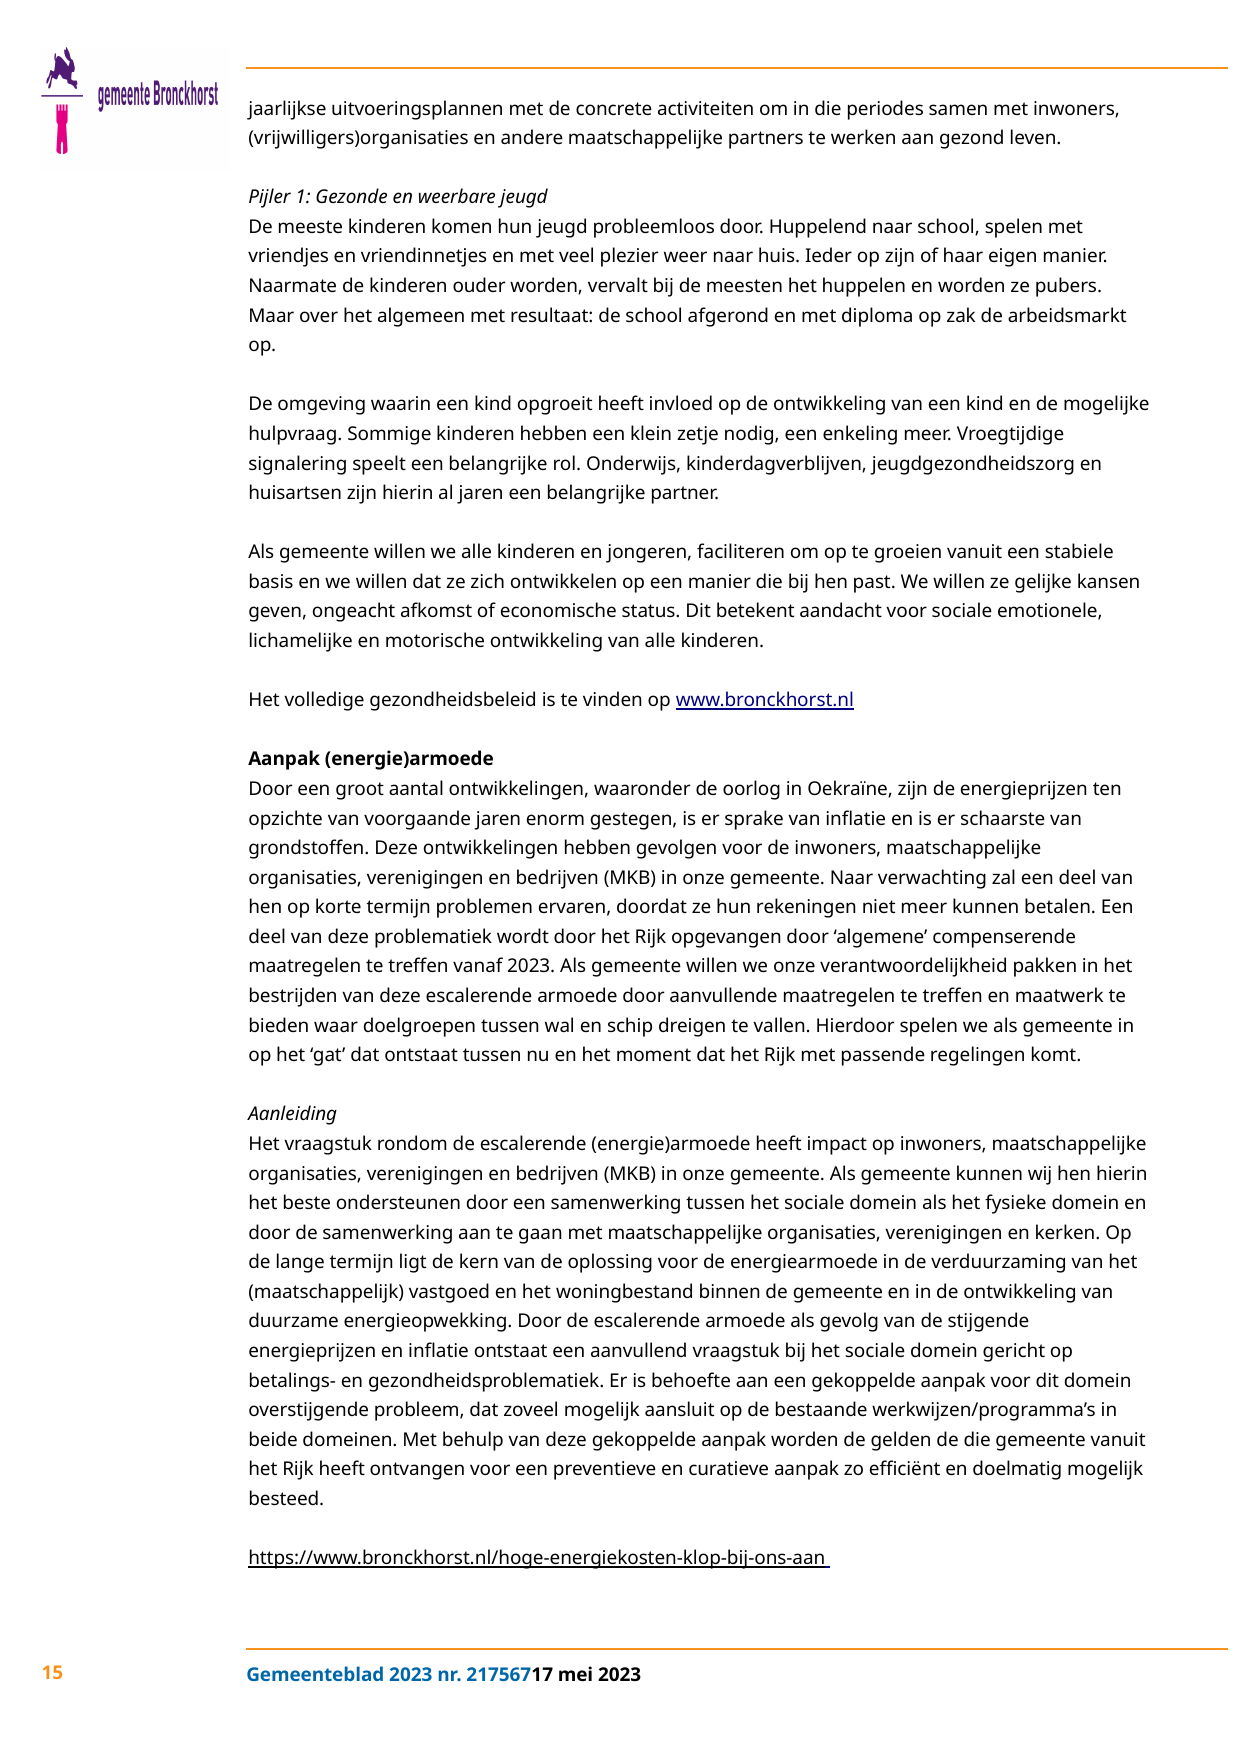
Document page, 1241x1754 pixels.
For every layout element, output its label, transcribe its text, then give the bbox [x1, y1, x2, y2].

text De meeste kinderen komen hun jeugd probleemloos door. Huppelend naar school, spelen met vriendjes en vriendinnetjes en met veel plezier weer naar huis. Ieder op zijn of haar eigen manier. Naarmate de kinderen ouder worden, vervalt bij de meesten het huppelen en worden ze pubers. Maar over het algemeen met resultaat: de school afgerond en met diploma op zak de arbeidsmarkt op. [248, 213, 1152, 357]
text De omgeving waarin een kind opgroeit heeft invloed op de ontwikkeling van een kind en de mogelijke hulpvraag. Sommige kinderen hebben een klein zetje nodig, een enkeling meer. Vroegtijdige signalering speelt een belangrijke rol. Onderwijs, kinderdagverblijven, jeugdgezondheidszorg en huisartsen zijn hierin al jaren een belangrijke partner. [248, 391, 1152, 505]
text jaarlijkse uitvoeringsplannen met de concrete activiteiten om in die periodes samen met inwoners, (vrijwilligers)organisaties en andere maatschappelijke partners te werken aan gezond leven. [248, 95, 1152, 150]
text Het volledige gezondheidsbeleid is te vinden op www.bronckhorst.nl [248, 686, 1152, 712]
text Het vraagstuk rondom de escalerende (energie)armoede heeft impact op inwoners, maatschappelijke organisaties, verenigingen en bedrijven (MKB) in onze gemeente. Als gemeente kunnen wij hen hierin het beste ondersteunen door een samenwerking tussen het sociale domein als het fysieke domein en door de samenwerking aan te gaan met maatschappelijke organisaties, verenigingen en kerken. Op de lange termijn ligt de kern van de oplossing voor de energiearmoede in de verduurzaming van het (maatschappelijk) vastgoed en het woningbestand binnen de gemeente en in de ontwikkeling van duurzame energieopwekking. Door de escalerende armoede als gevolg van de stijgende energieprijzen en inflatie ontstaat een aanvullend vraagstuk bij het sociale domein gericht op betalings- en gezondheidsproblematiek. Er is behoefte aan een gekoppelde aanpak voor dit domein overstijgende probleem, dat zoveel mogelijk aansluit op de bestaande werkwijzen/programma’s in beide domeinen. Met behulp van deze gekoppelde aanpak worden de gelden de die gemeente vanuit het Rijk heeft ontvangen voor een preventieve en curatieve aanpak zo efficiënt en doelmatig mogelijk besteed. [248, 1130, 1152, 1511]
text Door een groot aantal ontwikkelingen, waaronder de oorlog in Oekraïne, zijn de energieprijzen ten opzichte van voorgaande jaren enorm gestegen, is er sprake van inflatie en is er schaarste van grondstoffen. Deze ontwikkelingen hebben gevolgen voor de inwoners, maatschappelijke organisaties, verenigingen en bedrijven (MKB) in onze gemeente. Naar verwachting zal een deel van hen op korte termijn problemen ervaren, doordat ze hun rekeningen niet meer kunnen betalen. Een deel van deze problematiek wordt door het Rijk opgevangen door ‘algemene’ compenserende maatregelen te treffen vanaf 2023. Als gemeente willen we onze verantwoordelijkheid pakken in het bestrijden van deze escalerende armoede door aanvullende maatregelen te treffen en maatwerk te bieden waar doelgroepen tussen wal en schip dreigen te vallen. Hierdoor spelen we als gemeente in op het ‘gat’ dat ontstaat tussen nu en het moment dat het Rijk met passende regelingen komt. [248, 775, 1152, 1067]
text https://www.bronckhorst.nl/hoge-energiekosten-klop-bij-ons-aan [248, 1544, 1152, 1570]
text Aanpak (energie)armoede [248, 746, 1152, 771]
text Aanleiding [248, 1101, 1152, 1126]
text Als gemeente willen we alle kinderen en jongeren, faciliteren om op te groeien vanuit een stabiele basis en we willen dat ze zich ontwikkelen op een manier die bij hen past. We willen ze gelijke kansen geven, ongeacht afkomst of economische status. Dit betekent aandacht voor sociale emotionele, lichamelijke en motorische ontwikkeling van alle kinderen. [248, 538, 1152, 653]
text Pijler 1: Gezonde en weerbare jeugd [248, 183, 1152, 209]
picture [41, 47, 231, 172]
